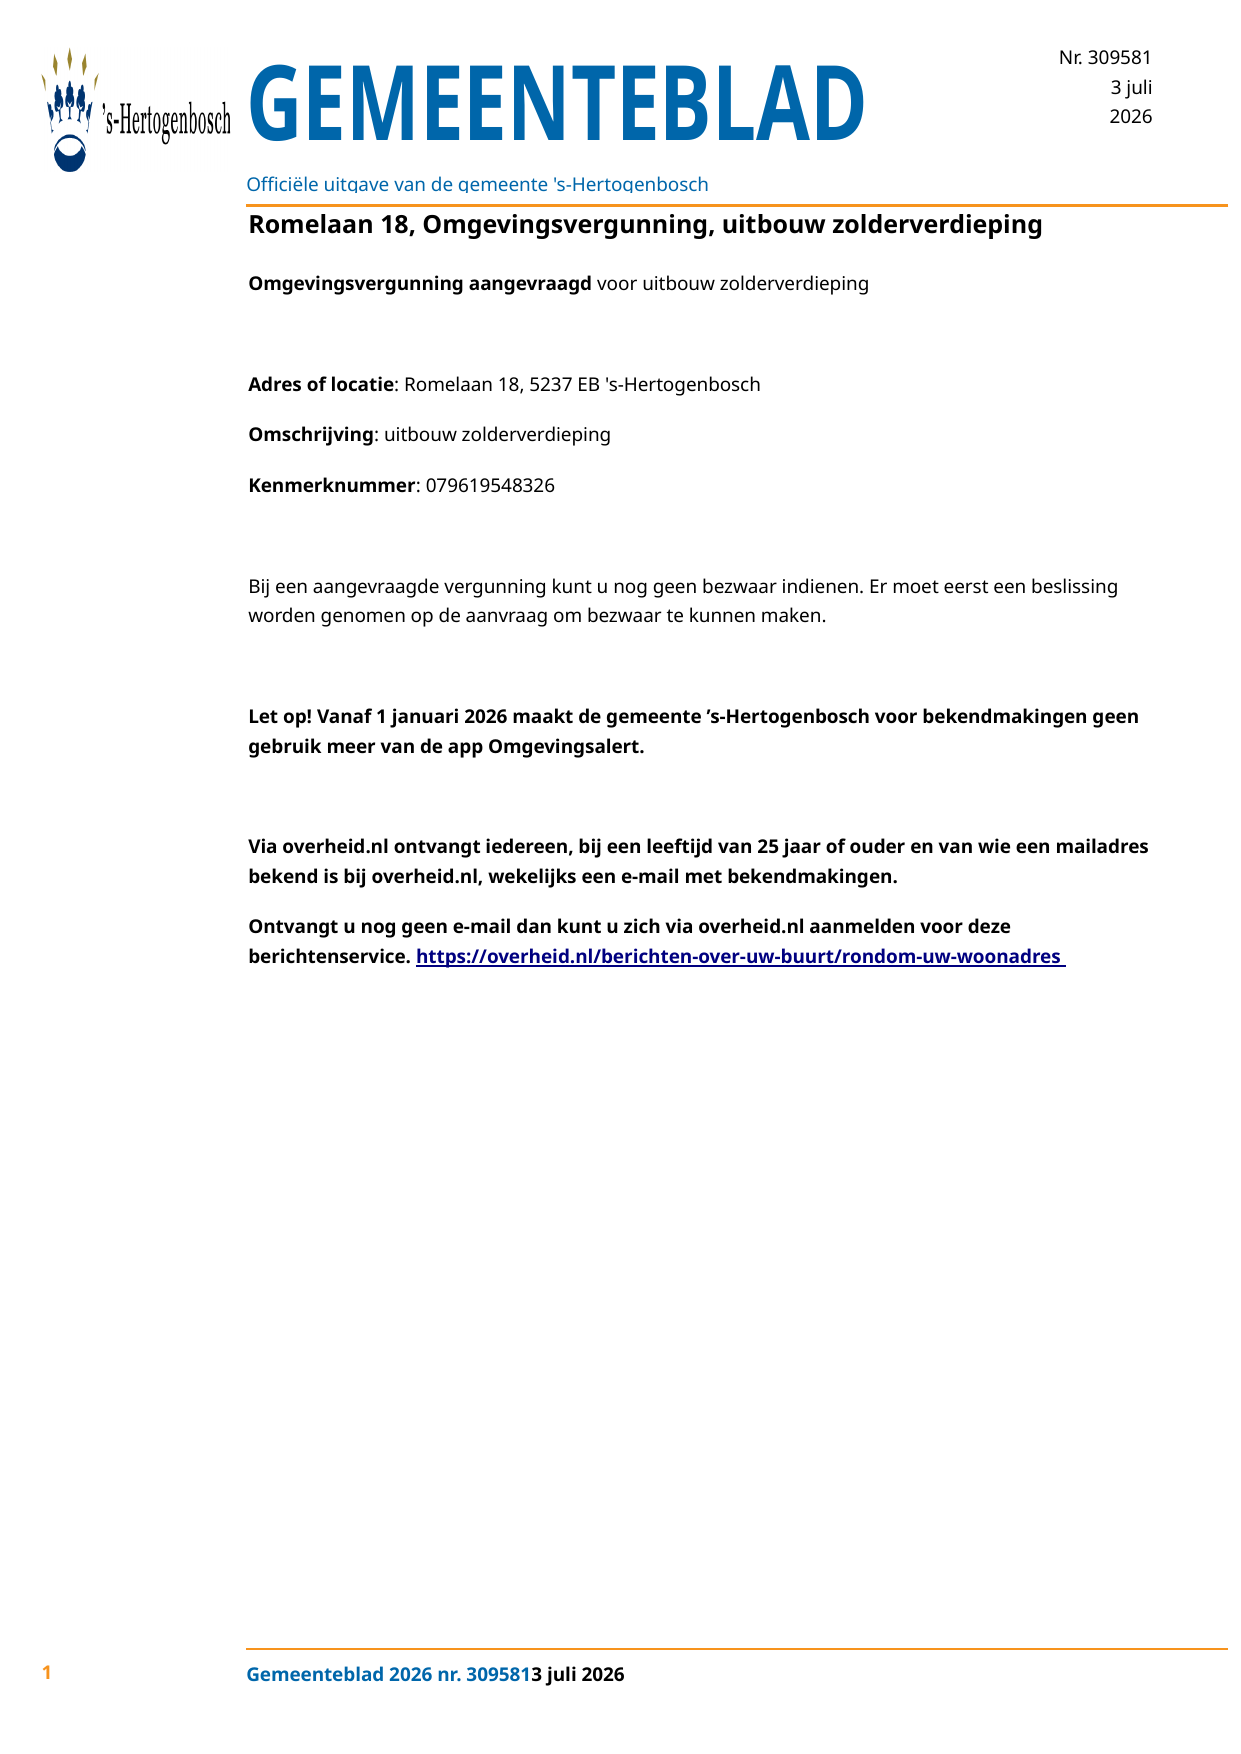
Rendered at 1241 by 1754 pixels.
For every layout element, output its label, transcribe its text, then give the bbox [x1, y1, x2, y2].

text Bij een aangevraagde vergunning kunt u nog geen bezwaar indienen. Er moet eerst een beslissing worden genomen op de aanvraag om bezwaar te kunnen maken. [248, 573, 1152, 628]
text Omgevingsvergunning aangevraagd voor uitbouw zolderverdieping [248, 270, 1152, 296]
text Omschrijving: uitbouw zolderverdieping [248, 422, 1152, 447]
text Let op! Vanaf 1 januari 2026 maakt de gemeente ’s-Hertogenbosch voor bekendmakingen geen gebruik meer van de app Omgevingsalert. [248, 703, 1152, 758]
picture [41, 47, 231, 172]
text Via overheid.nl ontvangt iedereen, bij een leeftijd van 25 jaar of ouder en van wie een mailadres bekend is bij overheid.nl, wekelijks een e-mail met bekendmakingen. [248, 834, 1152, 889]
text Romelaan 18, Omgevingsvergunning, uitbouw zolderverdieping [248, 207, 1152, 241]
text Adres of locatie: Romelaan 18, 5237 EB 's-Hertogenbosch [248, 371, 1152, 397]
text Kenmerknummer: 079619548326 [248, 472, 1152, 498]
text Ontvangt u nog geen e-mail dan kunt u zich via overheid.nl aanmelden voor deze berichtenservice. https://overheid.nl/berichten-over-uw-buurt/rondom-uw-woonadres [248, 914, 1152, 969]
